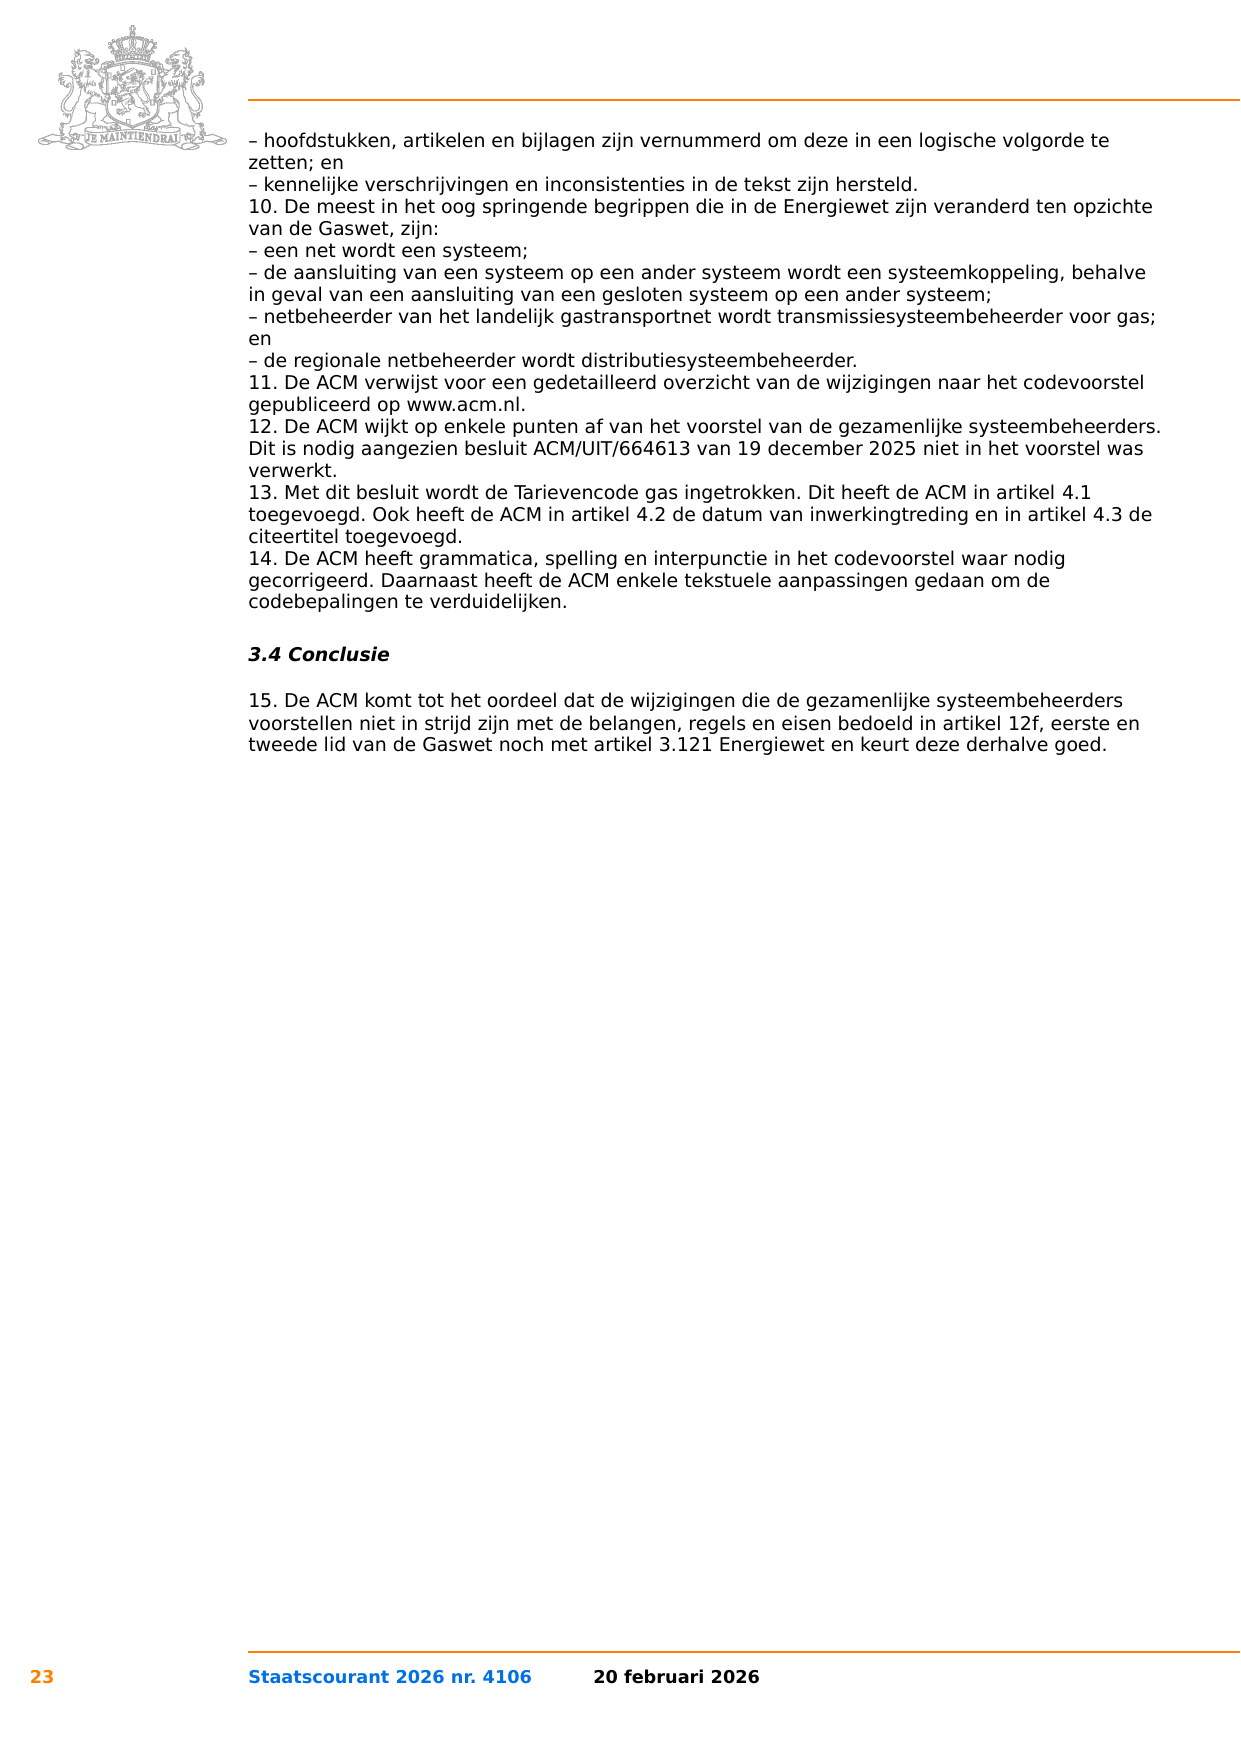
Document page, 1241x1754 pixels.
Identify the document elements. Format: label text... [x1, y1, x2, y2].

text 14. De ACM heeft grammatica, spelling en interpunctie in het codevoorstel waar nodig gecorrigeerd. Daarnaast heeft de ACM enkele tekstuele aanpassingen gedaan om de codebepalingen te verduidelijken. [248, 547, 1163, 613]
text 10. De meest in het oog springende begrippen die in de Energiewet zijn veranderd ten opzichte van de Gaswet, zijn: [248, 196, 1163, 240]
text – een net wordt een systeem; [248, 240, 1163, 262]
text – kennelijke verschrijvingen en inconsistenties in de tekst zijn hersteld. [248, 174, 1163, 196]
text – de regionale netbeheerder wordt distributiesysteembeheerder. [248, 350, 1163, 372]
text 11. De ACM verwijst voor een gedetailleerd overzicht van de wijzigingen naar het codevoorstel gepubliceerd op www.acm.nl. [248, 372, 1163, 416]
text – hoofdstukken, artikelen en bijlagen zijn vernummerd om deze in een logische volgorde te zetten; en [248, 130, 1163, 174]
text 13. Met dit besluit wordt de Tarievencode gas ingetrokken. Dit heeft de ACM in artikel 4.1 toegevoegd. Ook heeft de ACM in artikel 4.2 de datum van inwerkingtreding en in artikel 4.3 de citeertitel toegevoegd. [248, 482, 1163, 547]
text 12. De ACM wijkt op enkele punten af van het voorstel van de gezamenlijke systeembeheerders. Dit is nodig aangezien besluit ACM/UIT/664613 van 19 december 2025 niet in het voorstel was verwerkt. [248, 416, 1163, 482]
picture [38, 25, 227, 150]
text – de aansluiting van een systeem op een ander systeem wordt een systeemkoppeling, behalve in geval van een aansluiting van een gesloten systeem op een ander systeem; [248, 262, 1163, 306]
text – netbeheerder van het landelijk gastransportnet wordt transmissiesysteembeheerder voor gas; en [248, 306, 1163, 350]
text 15. De ACM komt tot het oordeel dat de wijzigingen die de gezamenlijke systeembeheerders voorstellen niet in strijd zijn met de belangen, regels en eisen bedoeld in artikel 12f, eerste en tweede lid van de Gaswet noch met artikel 3.121 Energiewet en keurt deze derhalve goed. [248, 690, 1163, 756]
subtitle 3.4 Conclusie [248, 643, 1163, 665]
